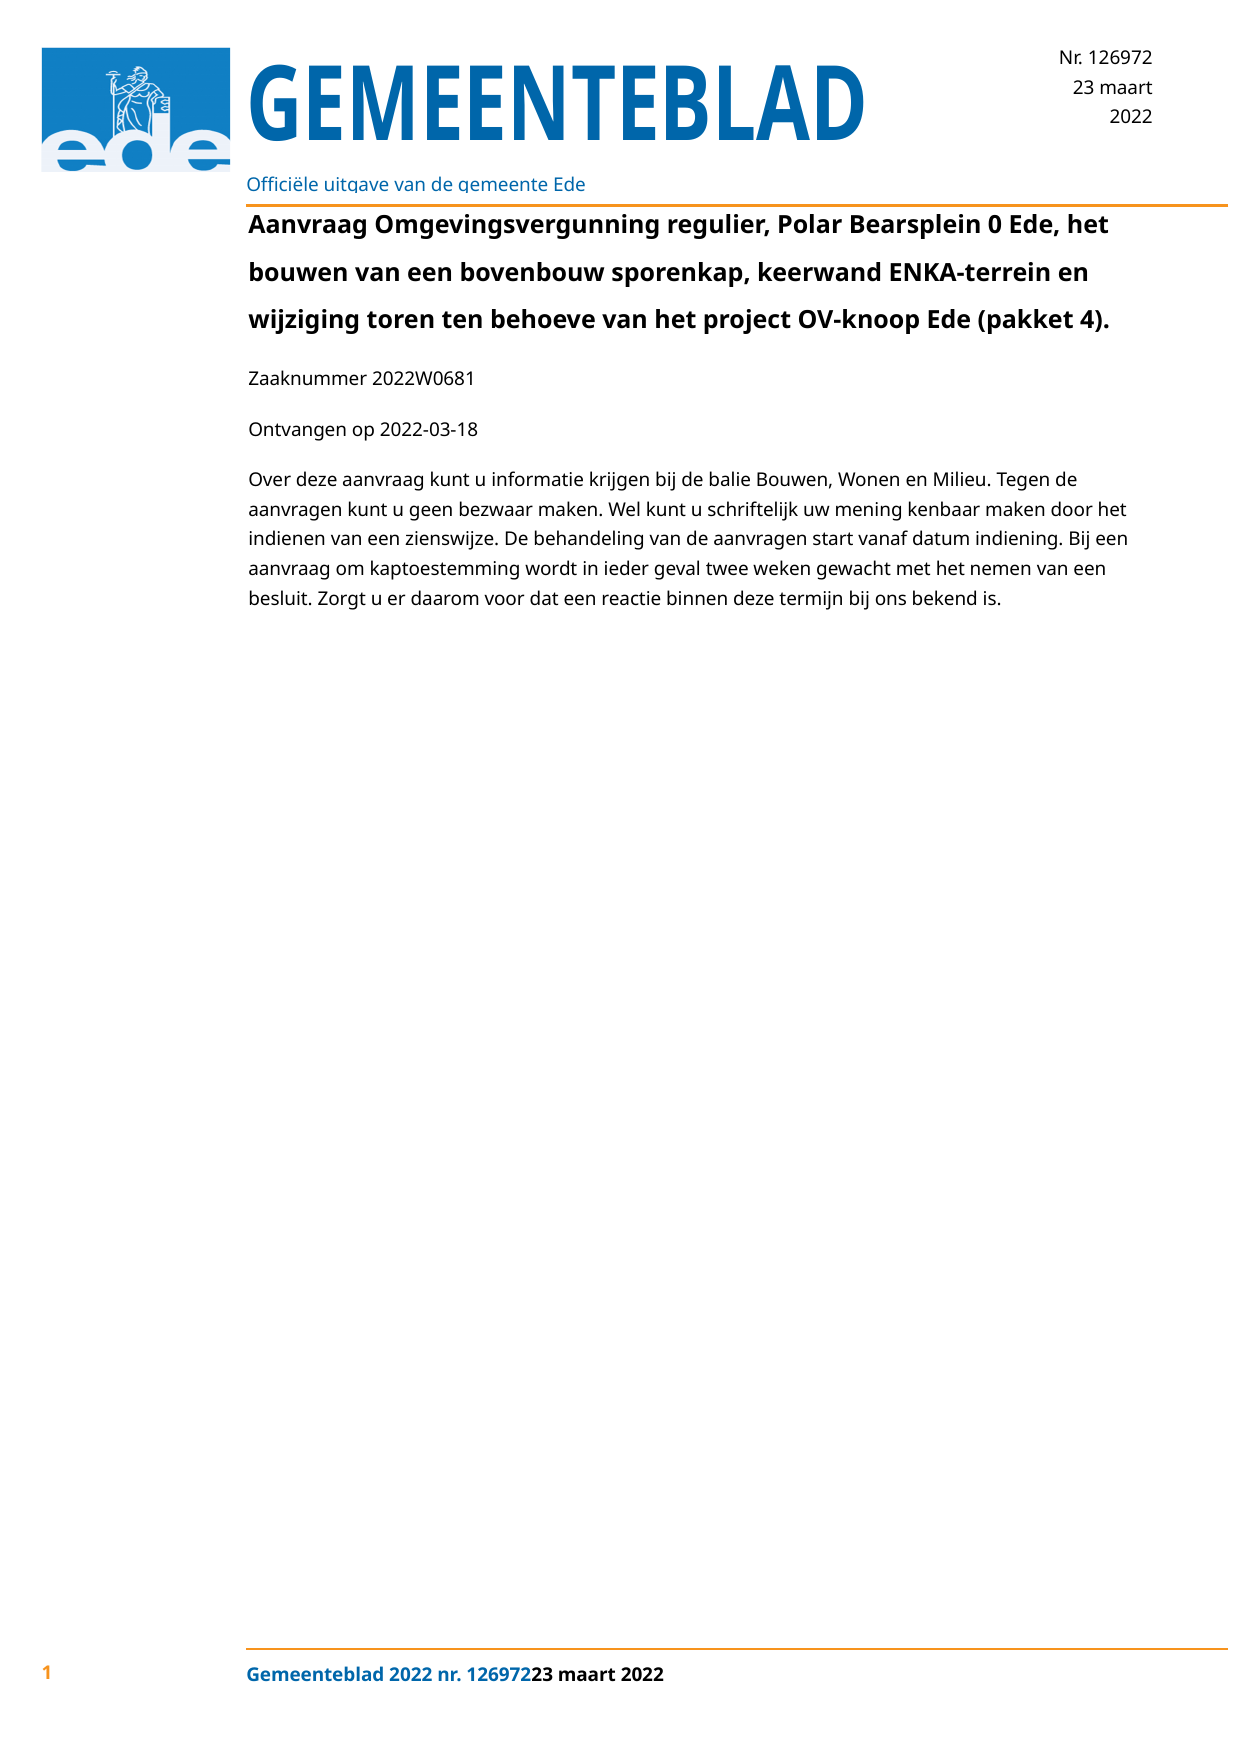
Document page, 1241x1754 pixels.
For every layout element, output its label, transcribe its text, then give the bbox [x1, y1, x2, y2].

text Over deze aanvraag kunt u informatie krijgen bij de balie Bouwen, Wonen en Milieu. Tegen de aanvragen kunt u geen bezwaar maken. Wel kunt u schriftelijk uw mening kenbaar maken door het indienen van een zienswijze. De behandeling van de aanvragen start vanaf datum indiening. Bij een aanvraag om kaptoestemming wordt in ieder geval twee weken gewacht met het nemen van een besluit. Zorgt u er daarom voor dat een reactie binnen deze termijn bij ons bekend is. [248, 466, 1152, 610]
picture [41, 47, 231, 172]
text Ontvangen op 2022-03-18 [248, 416, 1152, 442]
text Aanvraag Omgevingsvergunning regulier, Polar Bearsplein 0 Ede, het bouwen van een bovenbouw sporenkap, keerwand ENKA-terrein en wijziging toren ten behoeve van het project OV-knoop Ede (pakket 4). [248, 207, 1152, 336]
text Zaaknummer 2022W0681 [248, 366, 1152, 391]
